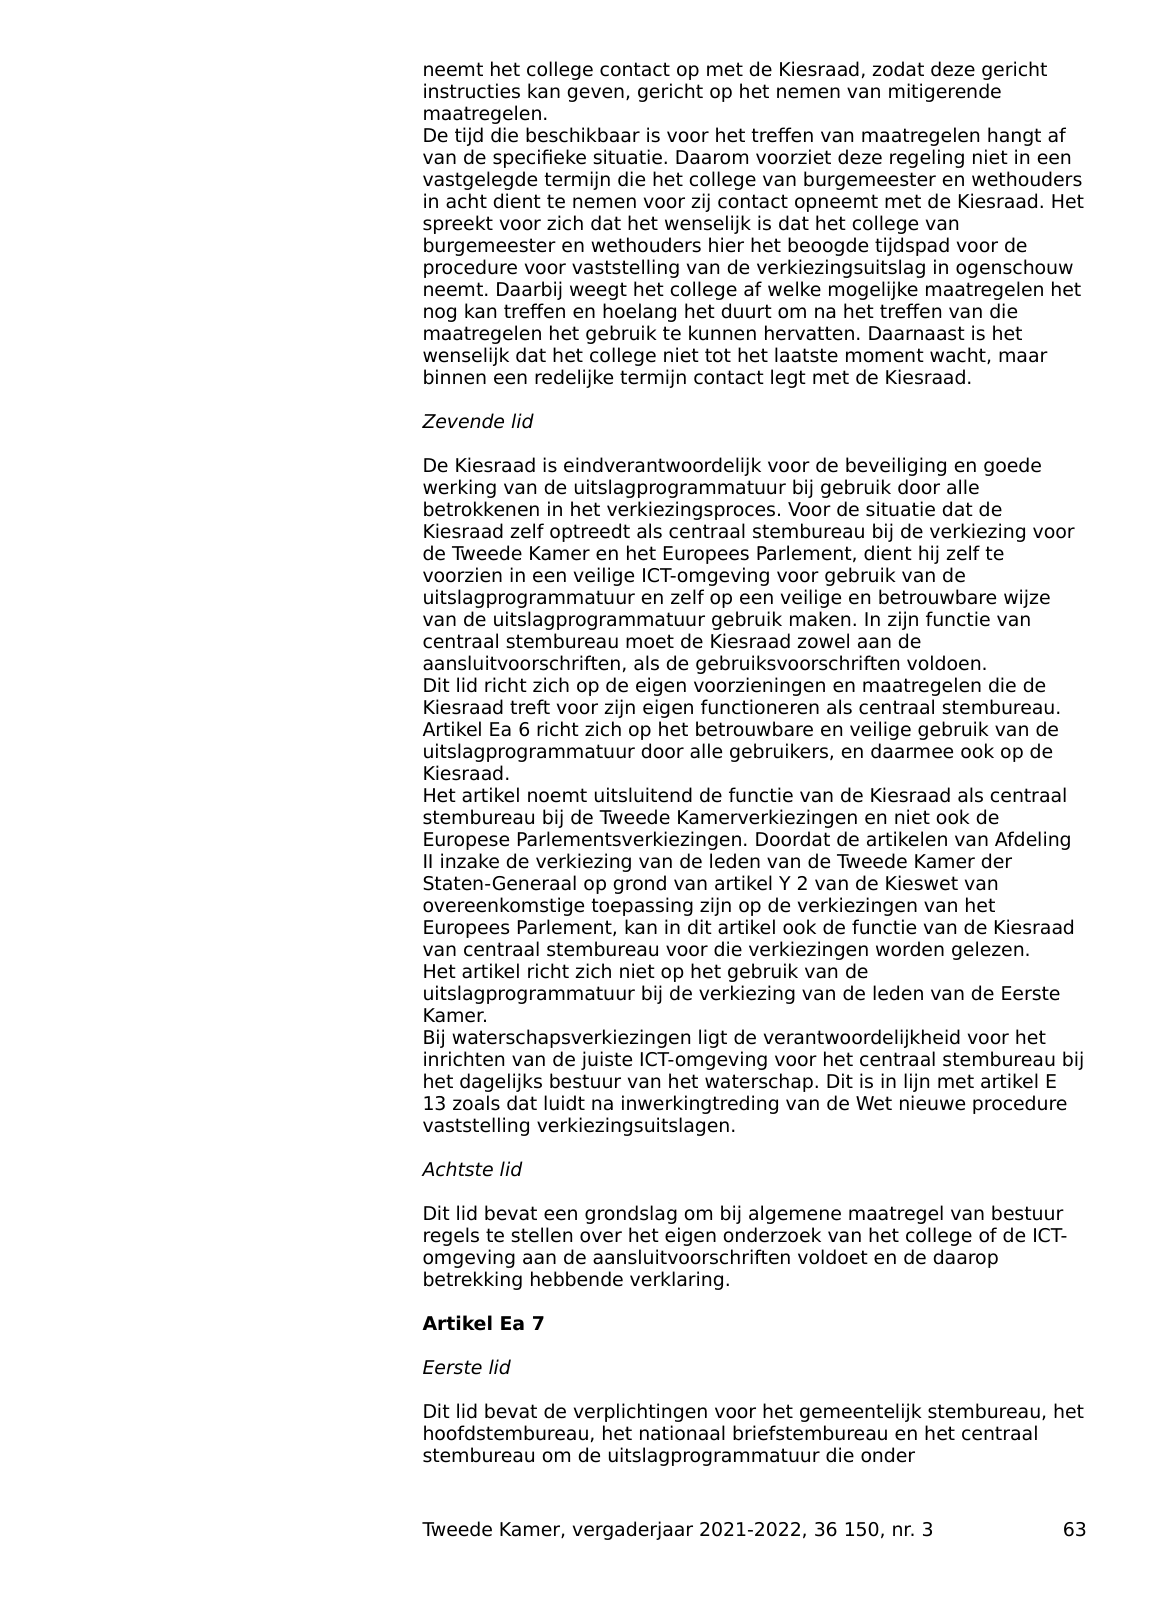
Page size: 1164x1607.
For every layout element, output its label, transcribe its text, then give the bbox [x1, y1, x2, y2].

text Het artikel noemt uitsluitend de functie van de Kiesraad als centraal stembureau bij de Tweede Kamerverkiezingen en niet ook de Europese Parlementsverkiezingen. Doordat de artikelen van Afdeling II inzake de verkiezing van de leden van de Tweede Kamer der Staten-Generaal op grond van artikel Y 2 van de Kieswet van overeenkomstige toepassing zijn op de verkiezingen van het Europees Parlement, kan in dit artikel ook de functie van de Kiesraad van centraal stembureau voor die verkiezingen worden gelezen. [422, 785, 1087, 961]
subtitle Achtste lid [422, 1159, 1087, 1181]
text Het artikel richt zich niet op het gebruik van de uitslagprogrammatuur bij de verkiezing van de leden van de Eerste Kamer. [422, 961, 1087, 1027]
subtitle Zevende lid [422, 411, 1087, 433]
text neemt het college contact op met de Kiesraad, zodat deze gericht instructies kan geven, gericht op het nemen van mitigerende maatregelen. [422, 59, 1087, 125]
text De tijd die beschikbaar is voor het treffen van maatregelen hangt af van de specifieke situatie. Daarom voorziet deze regeling niet in een vastgelegde termijn die het college van burgemeester en wethouders in acht dient te nemen voor zij contact opneemt met de Kiesraad. Het spreekt voor zich dat het wenselijk is dat het college van burgemeester en wethouders hier het beoogde tijdspad voor de procedure voor vaststelling van de verkiezingsuitslag in ogenschouw neemt. Daarbij weegt het college af welke mogelijke maatregelen het nog kan treffen en hoelang het duurt om na het treffen van die maatregelen het gebruik te kunnen hervatten. Daarnaast is het wenselijk dat het college niet tot het laatste moment wacht, maar binnen een redelijke termijn contact legt met de Kiesraad. [422, 125, 1087, 389]
text Dit lid bevat de verplichtingen voor het gemeentelijk stembureau, het hoofdstembureau, het nationaal briefstembureau en het centraal stembureau om de uitslagprogrammatuur die onder [422, 1401, 1087, 1467]
subtitle Eerste lid [422, 1357, 1087, 1379]
text Bij waterschapsverkiezingen ligt de verantwoordelijkheid voor het inrichten van de juiste ICT-omgeving voor het centraal stembureau bij het dagelijks bestuur van het waterschap. Dit is in lijn met artikel E 13 zoals dat luidt na inwerkingtreding van de Wet nieuwe procedure vaststelling verkiezingsuitslagen. [422, 1027, 1087, 1136]
text Dit lid bevat een grondslag om bij algemene maatregel van bestuur regels te stellen over het eigen onderzoek van het college of de ICT-omgeving aan de aansluitvoorschriften voldoet en de daarop betrekking hebbende verklaring. [422, 1203, 1087, 1291]
subtitle Artikel Ea 7 [422, 1313, 1087, 1335]
text De Kiesraad is eindverantwoordelijk voor de beveiliging en goede werking van de uitslagprogrammatuur bij gebruik door alle betrokkenen in het verkiezingsproces. Voor de situatie dat de Kiesraad zelf optreedt als centraal stembureau bij de verkiezing voor de Tweede Kamer en het Europees Parlement, dient hij zelf te voorzien in een veilige ICT-omgeving voor gebruik van de uitslagprogrammatuur en zelf op een veilige en betrouwbare wijze van de uitslagprogrammatuur gebruik maken. In zijn functie van centraal stembureau moet de Kiesraad zowel aan de aansluitvoorschriften, als de gebruiksvoorschriften voldoen. [422, 455, 1087, 675]
text Dit lid richt zich op de eigen voorzieningen en maatregelen die de Kiesraad treft voor zijn eigen functioneren als centraal stembureau. Artikel Ea 6 richt zich op het betrouwbare en veilige gebruik van de uitslagprogrammatuur door alle gebruikers, en daarmee ook op de Kiesraad. [422, 675, 1087, 785]
